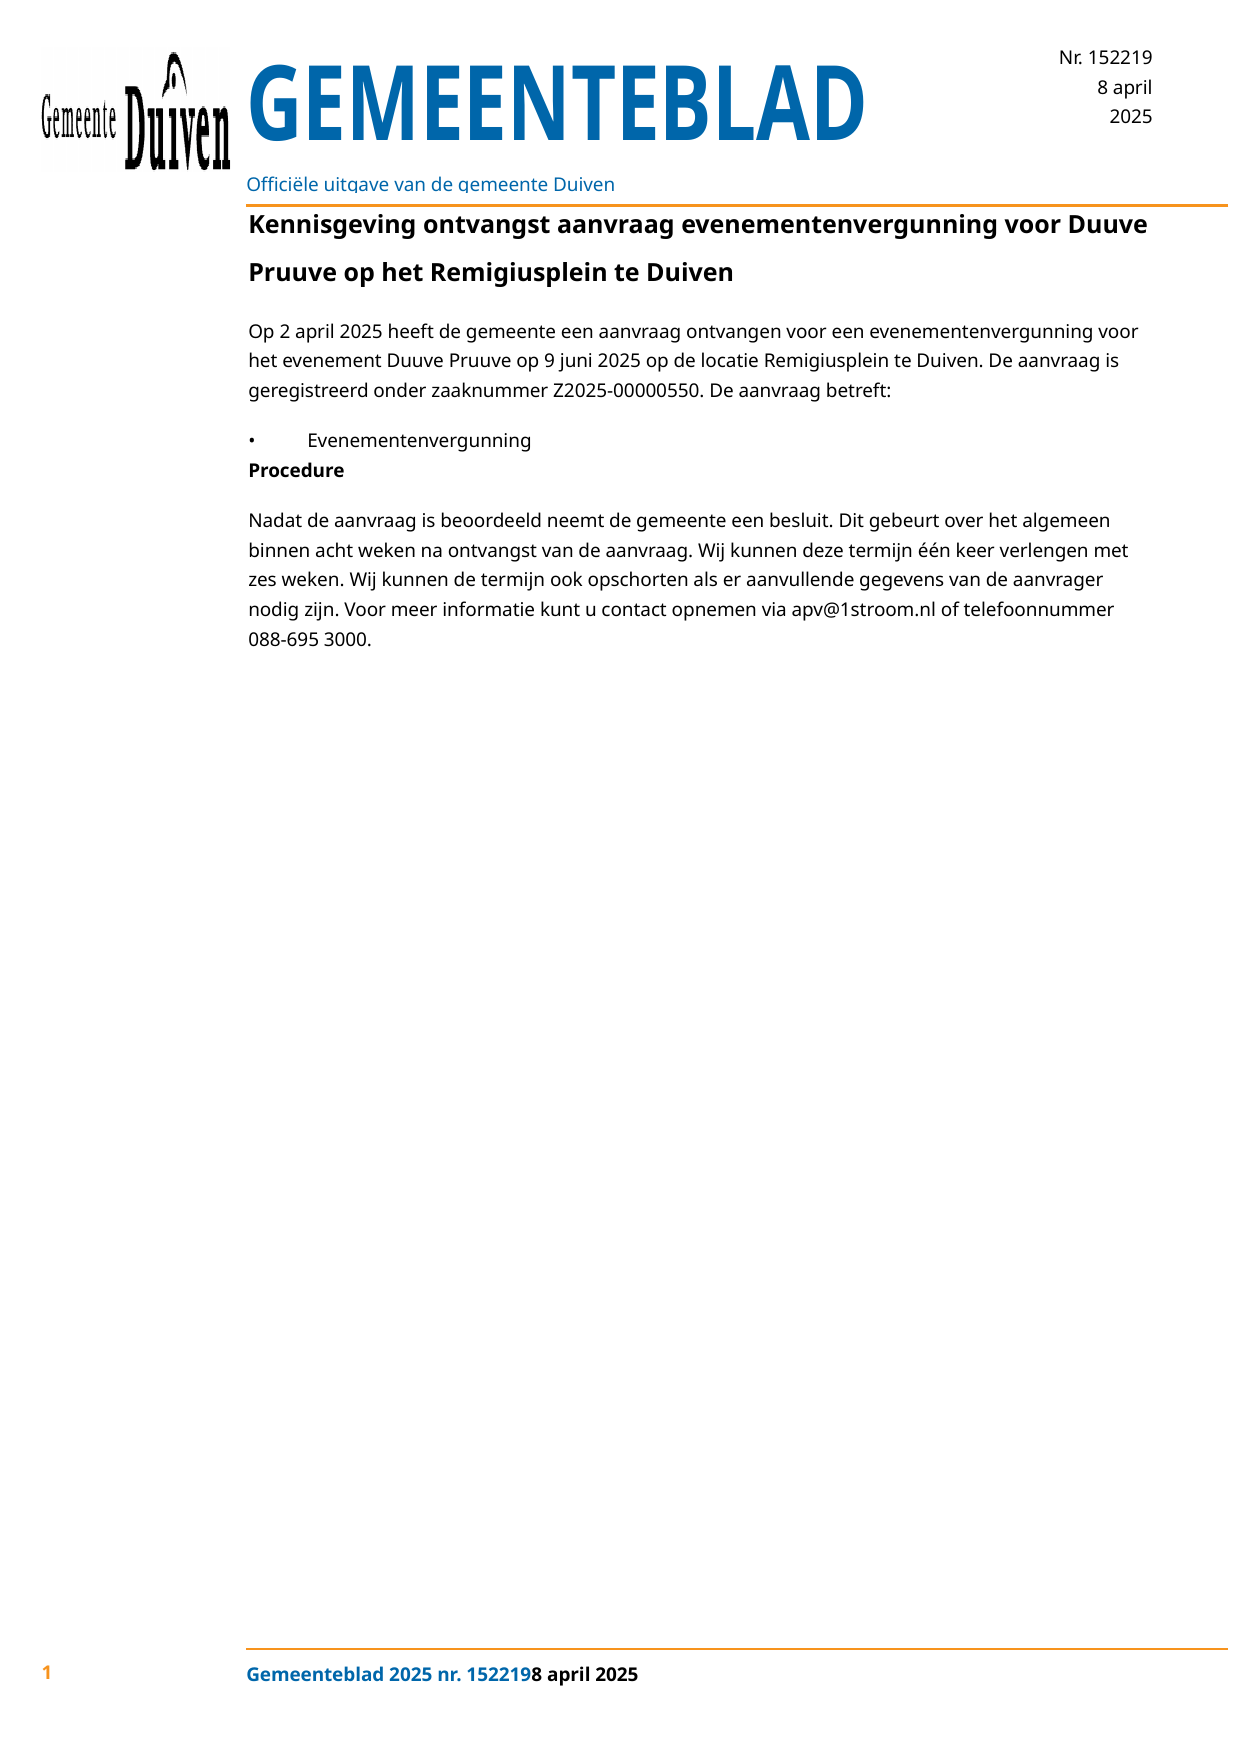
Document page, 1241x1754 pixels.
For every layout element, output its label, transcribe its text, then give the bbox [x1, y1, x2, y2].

picture [41, 47, 231, 172]
list Evenementenvergunning [248, 427, 1152, 453]
text Nadat de aanvraag is beoordeeld neemt de gemeente een besluit. Dit gebeurt over het algemeen binnen acht weken na ontvangst van de aanvraag. Wij kunnen deze termijn één keer verlengen met zes weken. Wij kunnen de termijn ook opschorten als er aanvullende gegevens van de aanvrager nodig zijn. Voor meer informatie kunt u contact opnemen via apv@1stroom.nl of telefoonnummer 088-695 3000. [248, 507, 1152, 652]
text Kennisgeving ontvangst aanvraag evenementenvergunning voor Duuve Pruuve op het Remigiusplein te Duiven [248, 207, 1152, 288]
text Op 2 april 2025 heeft de gemeente een aanvraag ontvangen voor een evenementenvergunning voor het evenement Duuve Pruuve op 9 juni 2025 op de locatie Remigiusplein te Duiven. De aanvraag is geregistreerd onder zaaknummer Z2025-00000550. De aanvraag betreft: [248, 318, 1152, 403]
text Procedure [248, 457, 1152, 483]
